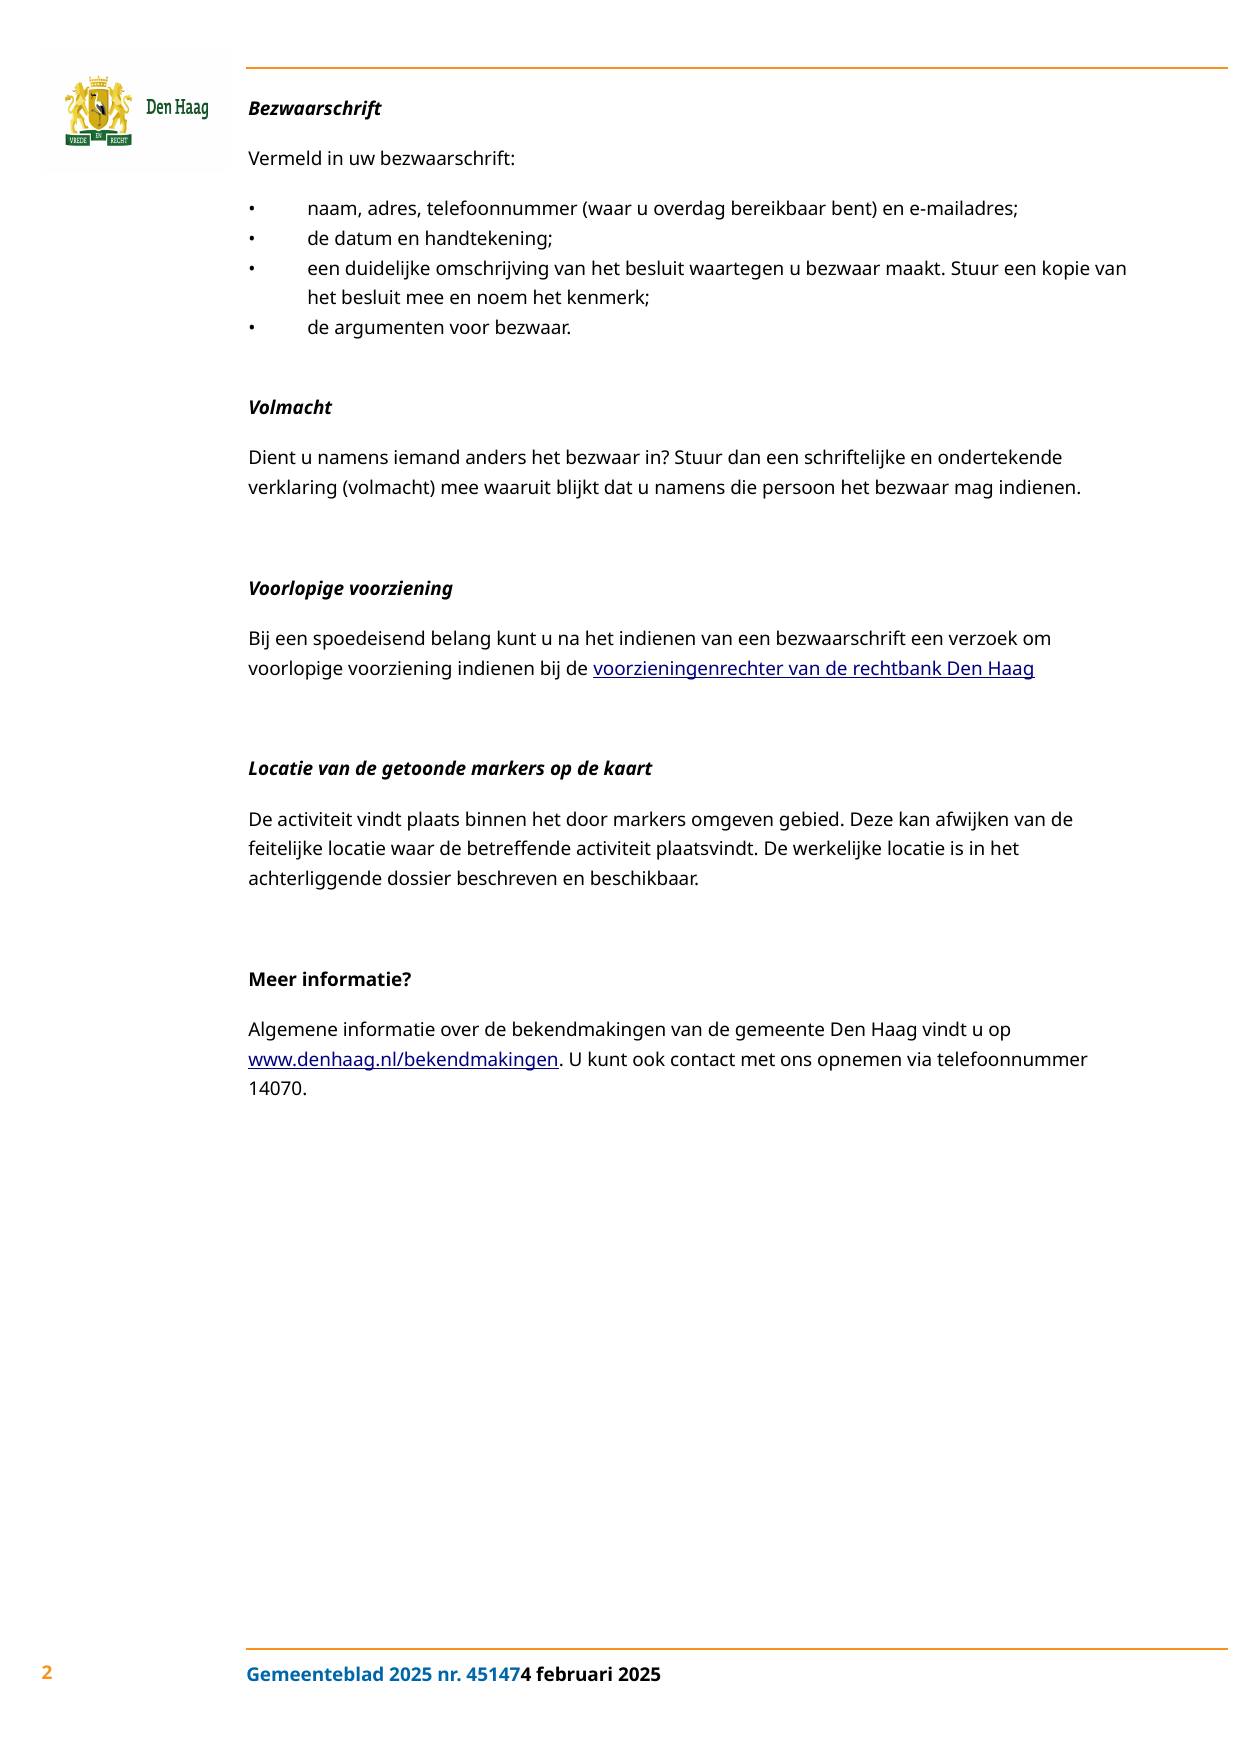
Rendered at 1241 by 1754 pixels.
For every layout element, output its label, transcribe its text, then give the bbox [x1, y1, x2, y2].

list een duidelijke omschrijving van het besluit waartegen u bezwaar maakt. Stuur een kopie van het besluit mee en noem het kenmerk; [248, 255, 1152, 310]
text Vermeld in uw bezwaarschrift: [248, 145, 1152, 171]
list de argumenten voor bezwaar. [248, 314, 1152, 340]
text Volmacht [248, 394, 1152, 420]
text Meer informatie? [248, 966, 1152, 992]
text De activiteit vindt plaats binnen het door markers omgeven gebied. Deze kan afwijken van de feitelijke locatie waar de betreffende activiteit plaatsvindt. De werkelijke locatie is in het achterliggende dossier beschreven en beschikbaar. [248, 806, 1152, 891]
text Bezwaarschrift [248, 95, 1152, 121]
list de datum en handtekening; [248, 225, 1152, 251]
text Bij een spoedeisend belang kunt u na het indienen van een bezwaarschrift een verzoek om voorlopige voorziening indienen bij de voorzieningenrechter van de rechtbank Den Haag [248, 625, 1152, 681]
text Voorlopige voorziening [248, 575, 1152, 601]
list naam, adres, telefoonnummer (waar u overdag bereikbaar bent) en e-mailadres; [248, 196, 1152, 221]
text Dient u namens iemand anders het bezwaar in? Stuur dan een schriftelijke en ondertekende verklaring (volmacht) mee waaruit blijkt dat u namens die persoon het bezwaar mag indienen. [248, 444, 1152, 500]
text Algemene informatie over de bekendmakingen van de gemeente Den Haag vindt u op www.denhaag.nl/bekendmakingen. U kunt ook contact met ons opnemen via telefoonnummer 14070. [248, 1016, 1152, 1101]
text Locatie van de getoonde markers op de kaart [248, 756, 1152, 781]
picture [41, 47, 231, 172]
